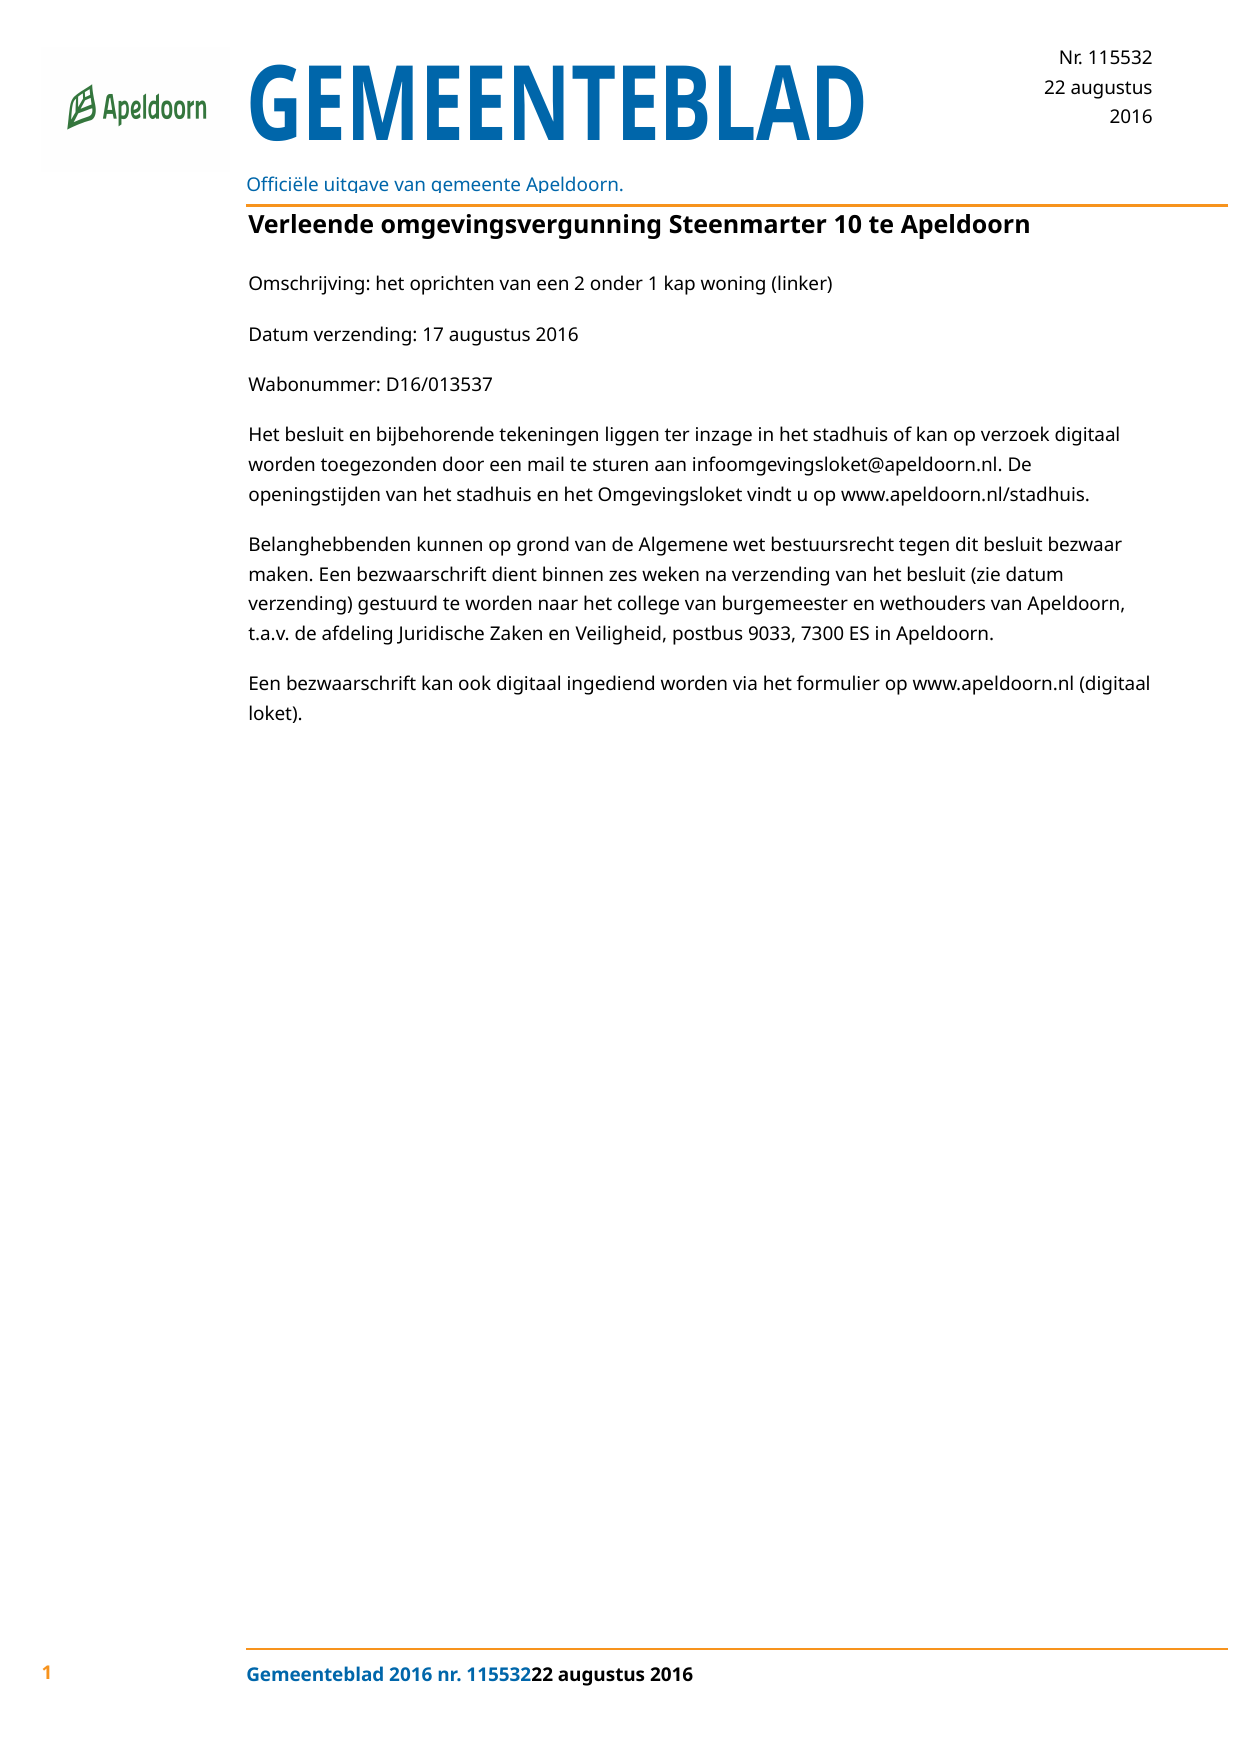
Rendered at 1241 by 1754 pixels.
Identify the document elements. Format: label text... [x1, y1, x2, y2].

text Verleende omgevingsvergunning Steenmarter 10 te Apeldoorn [248, 207, 1152, 241]
text Belanghebbenden kunnen op grond van de Algemene wet bestuursrecht tegen dit besluit bezwaar maken. Een bezwaarschrift dient binnen zes weken na verzending van het besluit (zie datum verzending) gestuurd te worden naar het college van burgemeester en wethouders van Apeldoorn, t.a.v. de afdeling Juridische Zaken en Veiligheid, postbus 9033, 7300 ES in Apeldoorn. [248, 531, 1152, 646]
text Het besluit en bijbehorende tekeningen liggen ter inzage in het stadhuis of kan op verzoek digitaal worden toegezonden door een mail te sturen aan infoomgevingsloket@apeldoorn.nl. De openingstijden van het stadhuis en het Omgevingsloket vindt u op www.apeldoorn.nl/stadhuis. [248, 422, 1152, 506]
text Datum verzending: 17 augustus 2016 [248, 321, 1152, 346]
picture [41, 47, 231, 172]
text Een bezwaarschrift kan ook digitaal ingediend worden via het formulier op www.apeldoorn.nl (digitaal loket). [248, 670, 1152, 726]
text Wabonummer: D16/013537 [248, 371, 1152, 397]
text Omschrijving: het oprichten van een 2 onder 1 kap woning (linker) [248, 270, 1152, 296]
